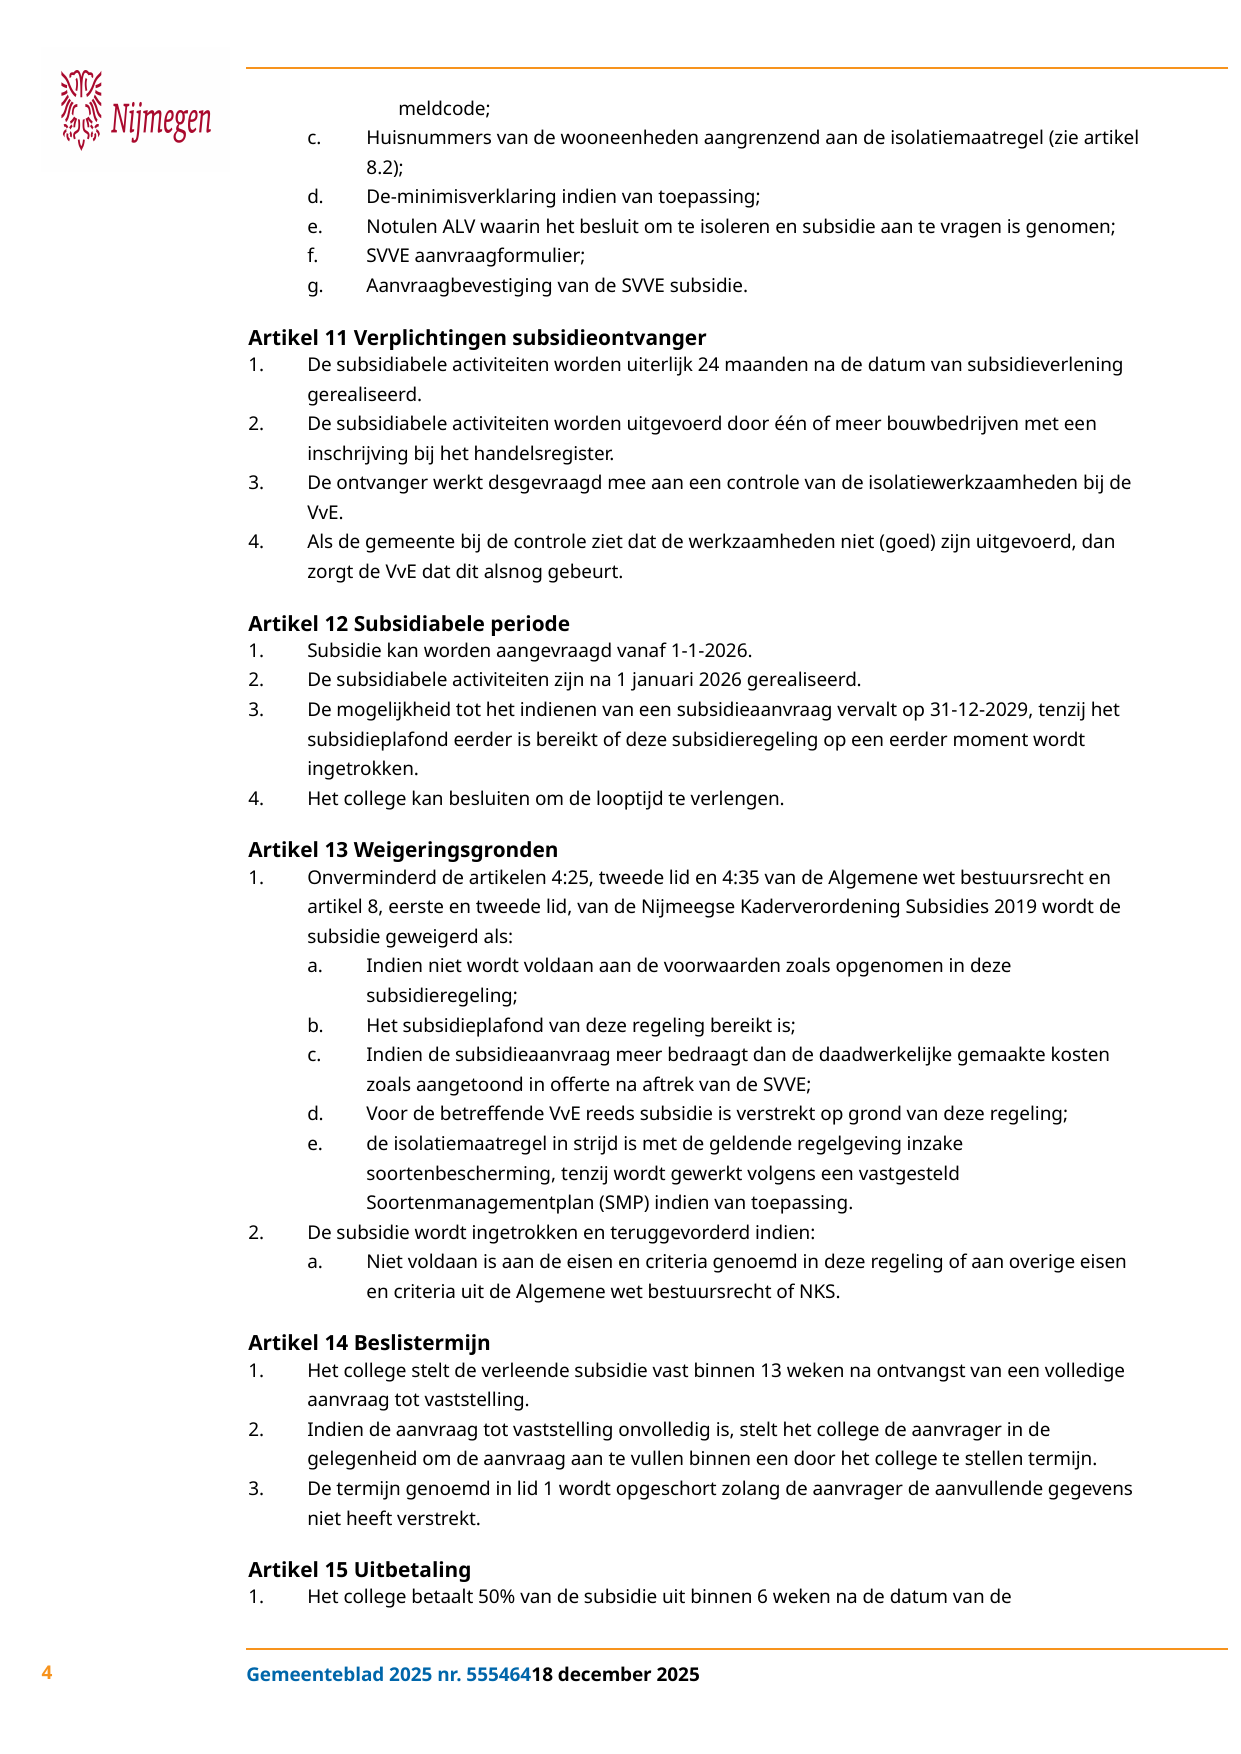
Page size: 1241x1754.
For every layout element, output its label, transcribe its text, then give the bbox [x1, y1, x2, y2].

list Subsidie kan worden aangevraagd vanaf 1-1-2026. [248, 637, 1152, 663]
list Indien de subsidieaanvraag meer bedraagt dan de daadwerkelijke gemaakte kosten zoals aangetoond in offerte na aftrek van de SVVE; [307, 1041, 1152, 1097]
list Het subsidieplafond van deze regeling bereikt is; [307, 1012, 1152, 1037]
list SVVE aanvraagformulier; [307, 243, 1152, 268]
list Het college stelt de verleende subsidie vast binnen 13 weken na ontvangst van een volledige aanvraag tot vaststelling. [248, 1357, 1152, 1412]
text Artikel 13 Weigeringsgronden [248, 835, 1152, 864]
text Artikel 15 Uitbetaling [248, 1555, 1152, 1584]
list Indien niet wordt voldaan aan de voorwaarden zoals opgenomen in deze subsidieregeling; [307, 953, 1152, 1008]
list Niet voldaan is aan de eisen en criteria genoemd in deze regeling of aan overige eisen en criteria uit de Algemene wet bestuursrecht of NKS. [307, 1248, 1152, 1304]
list De subsidie wordt ingetrokken en teruggevorderd indien: [248, 1219, 1152, 1244]
text Artikel 14 Beslistermijn [248, 1328, 1152, 1357]
text Artikel 11 Verplichtingen subsidieontvanger [248, 323, 1152, 351]
list De subsidiabele activiteiten worden uitgevoerd door één of meer bouwbedrijven met een inschrijving bij het handelsregister. [248, 410, 1152, 466]
list Voor de betreffende VvE reeds subsidie is verstrekt op grond van deze regeling; [307, 1101, 1152, 1126]
list Indien de aanvraag tot vaststelling onvolledig is, stelt het college de aanvrager in de gelegenheid om de aanvraag aan te vullen binnen een door het college te stellen termijn. [248, 1416, 1152, 1471]
list de isolatiemaatregel in strijd is met de geldende regelgeving inzake soortenbescherming, tenzij wordt gewerkt volgens een vastgesteld Soortenmanagementplan (SMP) indien van toepassing. [307, 1130, 1152, 1215]
list Het college kan besluiten om de looptijd te verlengen. [248, 785, 1152, 811]
list De ontvanger werkt desgevraagd mee aan een controle van de isolatiewerkzaamheden bij de VvE. [248, 469, 1152, 525]
list De mogelijkheid tot het indienen van een subsidieaanvraag vervalt op 31-12-2029, tenzij het subsidieplafond eerder is bereikt of deze subsidieregeling op een eerder moment wordt ingetrokken. [248, 696, 1152, 781]
list Onverminderd de artikelen 4:25, tweede lid en 4:35 van de Algemene wet bestuursrecht en artikel 8, eerste en tweede lid, van de Nijmeegse Kaderverordening Subsidies 2019 wordt de subsidie geweigerd als: [248, 864, 1152, 949]
text Artikel 12 Subsidiabele periode [248, 609, 1152, 637]
list De termijn genoemd in lid 1 wordt opgeschort zolang de aanvrager de aanvullende gegevens niet heeft verstrekt. [248, 1475, 1152, 1531]
list Als de gemeente bij de controle ziet dat de werkzaamheden niet (goed) zijn uitgevoerd, dan zorgt de VvE dat dit alsnog gebeurt. [248, 529, 1152, 584]
list De subsidiabele activiteiten worden uiterlijk 24 maanden na de datum van subsidieverlening gerealiseerd. [248, 351, 1152, 406]
list Huisnummers van de wooneenheden aangrenzend aan de isolatiemaatregel (zie artikel 8.2); [307, 124, 1152, 180]
list De-minimisverklaring indien van toepassing; [307, 183, 1152, 209]
list Het college betaalt 50% van de subsidie uit binnen 6 weken na de datum van de [248, 1584, 1152, 1609]
list Aanvraagbevestiging van de SVVE subsidie. [307, 272, 1152, 298]
list meldcode; [361, 95, 1152, 121]
list De subsidiabele activiteiten zijn na 1 januari 2026 gerealiseerd. [248, 667, 1152, 692]
picture [41, 47, 231, 172]
list Notulen ALV waarin het besluit om te isoleren en subsidie aan te vragen is genomen; [307, 213, 1152, 239]
